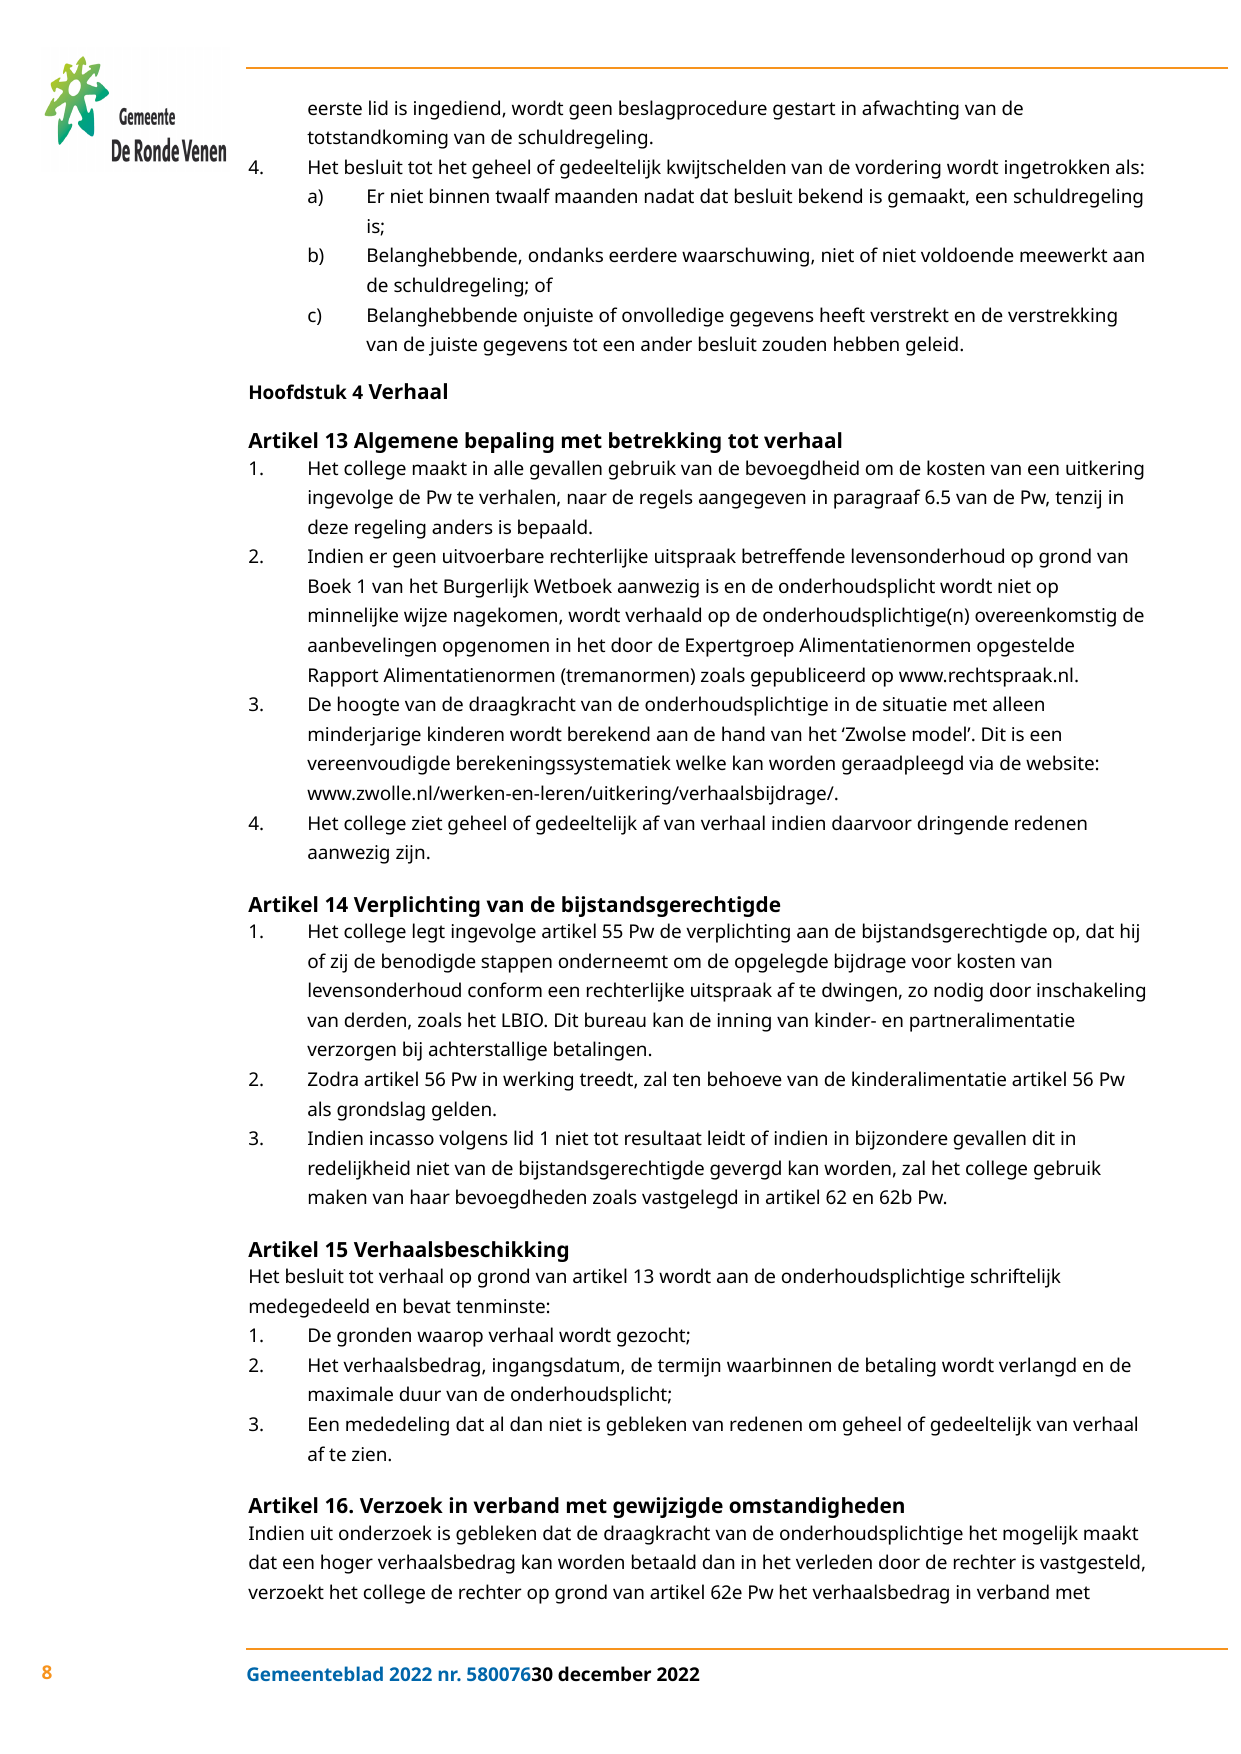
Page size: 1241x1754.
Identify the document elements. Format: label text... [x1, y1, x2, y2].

list Het verhaalsbedrag, ingangsdatum, de termijn waarbinnen de betaling wordt verlangd en de maximale duur van de onderhoudsplicht; [248, 1352, 1152, 1407]
list De gronden waarop verhaal wordt gezocht; [248, 1322, 1152, 1348]
list Het besluit tot het geheel of gedeeltelijk kwijtschelden van de vordering wordt ingetrokken als: [248, 154, 1152, 180]
list eerste lid is ingediend, wordt geen beslagprocedure gestart in afwachting van de totstandkoming van de schuldregeling. [248, 95, 1152, 150]
list Indien incasso volgens lid 1 niet tot resultaat leidt of indien in bijzondere gevallen dit in redelijkheid niet van de bijstandsgerechtigde gevergd kan worden, zal het college gebruik maken van haar bevoegdheden zoals vastgelegd in artikel 62 en 62b Pw. [248, 1125, 1152, 1210]
list Zodra artikel 56 Pw in werking treedt, zal ten behoeve van de kinderalimentatie artikel 56 Pw als grondslag gelden. [248, 1066, 1152, 1121]
list Het college ziet geheel of gedeeltelijk af van verhaal indien daarvoor dringende redenen aanwezig zijn. [248, 810, 1152, 865]
list Het college legt ingevolge artikel 55 Pw de verplichting aan de bijstandsgerechtigde op, dat hij of zij de benodigde stappen onderneemt om de opgelegde bijdrage voor kosten van levensonderhoud conform een rechterlijke uitspraak af te dwingen, zo nodig door inschakeling van derden, zoals het LBIO. Dit bureau kan de inning van kinder- en partneralimentatie verzorgen bij achterstallige betalingen. [248, 918, 1152, 1062]
text Artikel 14 Verplichting van de bijstandsgerechtigde [248, 890, 1152, 918]
text Indien uit onderzoek is gebleken dat de draagkracht van de onderhoudsplichtige het mogelijk maakt dat een hoger verhaalsbedrag kan worden betaald dan in het verleden door de rechter is vastgesteld, verzoekt het college de rechter op grond van artikel 62e Pw het verhaalsbedrag in verband met [248, 1520, 1152, 1604]
text Het besluit tot verhaal op grond van artikel 13 wordt aan de onderhoudsplichtige schriftelijk medegedeeld en bevat tenminste: [248, 1263, 1152, 1319]
list Indien er geen uitvoerbare rechterlijke uitspraak betreffende levensonderhoud op grond van Boek 1 van het Burgerlijk Wetboek aanwezig is en de onderhoudsplicht wordt niet op minnelijke wijze nagekomen, wordt verhaald op de onderhoudsplichtige(n) overeenkomstig de aanbevelingen opgenomen in het door de Expertgroep Alimentatienormen opgestelde Rapport Alimentatienormen (tremanormen) zoals gepubliceerd op www.rechtspraak.nl. [248, 543, 1152, 688]
list Er niet binnen twaalf maanden nadat dat besluit bekend is gemaakt, een schuldregeling is; [307, 183, 1152, 239]
text Artikel 13 Algemene bepaling met betrekking tot verhaal [248, 426, 1152, 455]
list De hoogte van de draagkracht van de onderhoudsplichtige in de situatie met alleen minderjarige kinderen wordt berekend aan de hand van het ‘Zwolse model’. Dit is een vereenvoudigde berekeningssystematiek welke kan worden geraadpleegd via de website: www.zwolle.nl/werken-en-leren/uitkering/verhaalsbijdrage/. [248, 691, 1152, 806]
text Artikel 15 Verhaalsbeschikking [248, 1235, 1152, 1263]
list Een mededeling dat al dan niet is gebleken van redenen om geheel of gedeeltelijk van verhaal af te zien. [248, 1411, 1152, 1467]
text Hoofdstuk 4 Verhaal [248, 377, 1152, 406]
list Belanghebbende onjuiste of onvolledige gegevens heeft verstrekt en de verstrekking van de juiste gegevens tot een ander besluit zouden hebben geleid. [307, 302, 1152, 357]
list Het college maakt in alle gevallen gebruik van de bevoegdheid om de kosten van een uitkering ingevolge de Pw te verhalen, naar de regels aangegeven in paragraaf 6.5 van de Pw, tenzij in deze regeling anders is bepaald. [248, 455, 1152, 540]
list Belanghebbende, ondanks eerdere waarschuwing, niet of niet voldoende meewerkt aan de schuldregeling; of [307, 243, 1152, 298]
text Artikel 16. Verzoek in verband met gewijzigde omstandigheden [248, 1491, 1152, 1520]
picture [41, 47, 231, 172]
